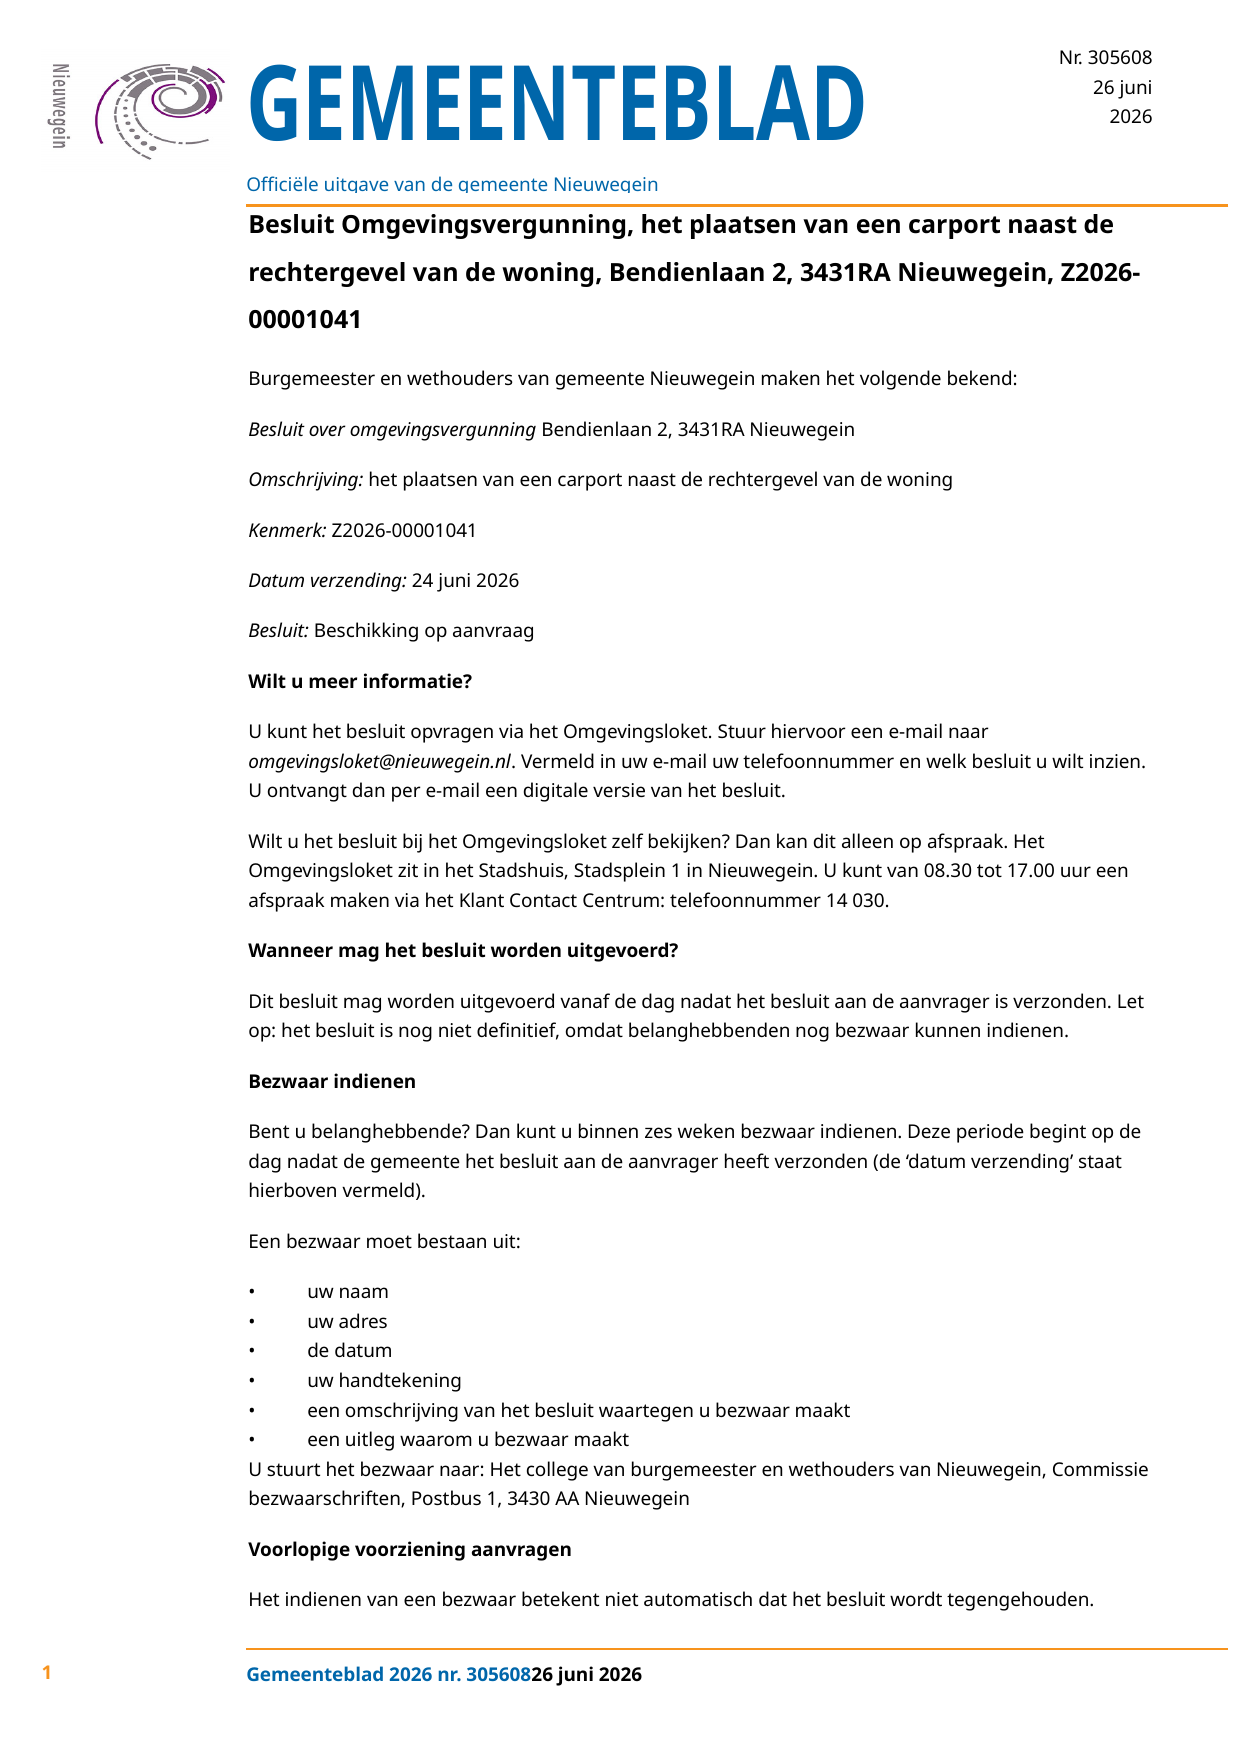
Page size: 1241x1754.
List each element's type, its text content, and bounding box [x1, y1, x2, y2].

text Bent u belanghebbende? Dan kunt u binnen zes weken bezwaar indienen. Deze periode begint op de dag nadat de gemeente het besluit aan de aanvrager heeft verzonden (de ‘datum verzending’ staat hierboven vermeld). [248, 1118, 1152, 1203]
text Bezwaar indienen [248, 1068, 1152, 1094]
text Het indienen van een bezwaar betekent niet automatisch dat het besluit wordt tegengehouden. [248, 1586, 1152, 1612]
text Burgemeester en wethouders van gemeente Nieuwegein maken het volgende bekend: [248, 366, 1152, 391]
text Een bezwaar moet bestaan uit: [248, 1228, 1152, 1254]
text Besluit: Beschikking op aanvraag [248, 618, 1152, 643]
list een uitleg waarom u bezwaar maakt [248, 1426, 1152, 1452]
text U stuurt het bezwaar naar: Het college van burgemeester en wethouders van Nieuwegein, Commissie bezwaarschriften, Postbus 1, 3430 AA Nieuwegein [248, 1456, 1152, 1511]
text U kunt het besluit opvragen via het Omgevingsloket. Stuur hiervoor een e-mail naar omgevingsloket@nieuwegein.nl. Vermeld in uw e-mail uw telefoonnummer en welk besluit u wilt inzien. U ontvangt dan per e-mail een digitale versie van het besluit. [248, 718, 1152, 803]
text Wanneer mag het besluit worden uitgevoerd? [248, 938, 1152, 963]
picture [41, 47, 231, 172]
text Dit besluit mag worden uitgevoerd vanaf de dag nadat het besluit aan de aanvrager is verzonden. Let op: het besluit is nog niet definitief, omdat belanghebbenden nog bezwaar kunnen indienen. [248, 988, 1152, 1043]
text Wilt u meer informatie? [248, 668, 1152, 694]
text Besluit over omgevingsvergunning Bendienlaan 2, 3431RA Nieuwegein [248, 416, 1152, 442]
list uw adres [248, 1308, 1152, 1334]
text Wilt u het besluit bij het Omgevingsloket zelf bekijken? Dan kan dit alleen op afspraak. Het Omgevingsloket zit in het Stadshuis, Stadsplein 1 in Nieuwegein. U kunt van 08.30 tot 17.00 uur een afspraak maken via het Klant Contact Centrum: telefoonnummer 14 030. [248, 828, 1152, 913]
text Besluit Omgevingsvergunning, het plaatsen van een carport naast de rechtergevel van de woning, Bendienlaan 2, 3431RA Nieuwegein, Z2026-00001041 [248, 207, 1152, 336]
text Omschrijving: het plaatsen van een carport naast de rechtergevel van de woning [248, 466, 1152, 492]
text Voorlopige voorziening aanvragen [248, 1536, 1152, 1562]
list de datum [248, 1338, 1152, 1363]
text Datum verzending: 24 juni 2026 [248, 567, 1152, 593]
list een omschrijving van het besluit waartegen u bezwaar maakt [248, 1397, 1152, 1422]
list uw naam [248, 1278, 1152, 1304]
text Kenmerk: Z2026-00001041 [248, 517, 1152, 542]
list uw handtekening [248, 1367, 1152, 1393]
